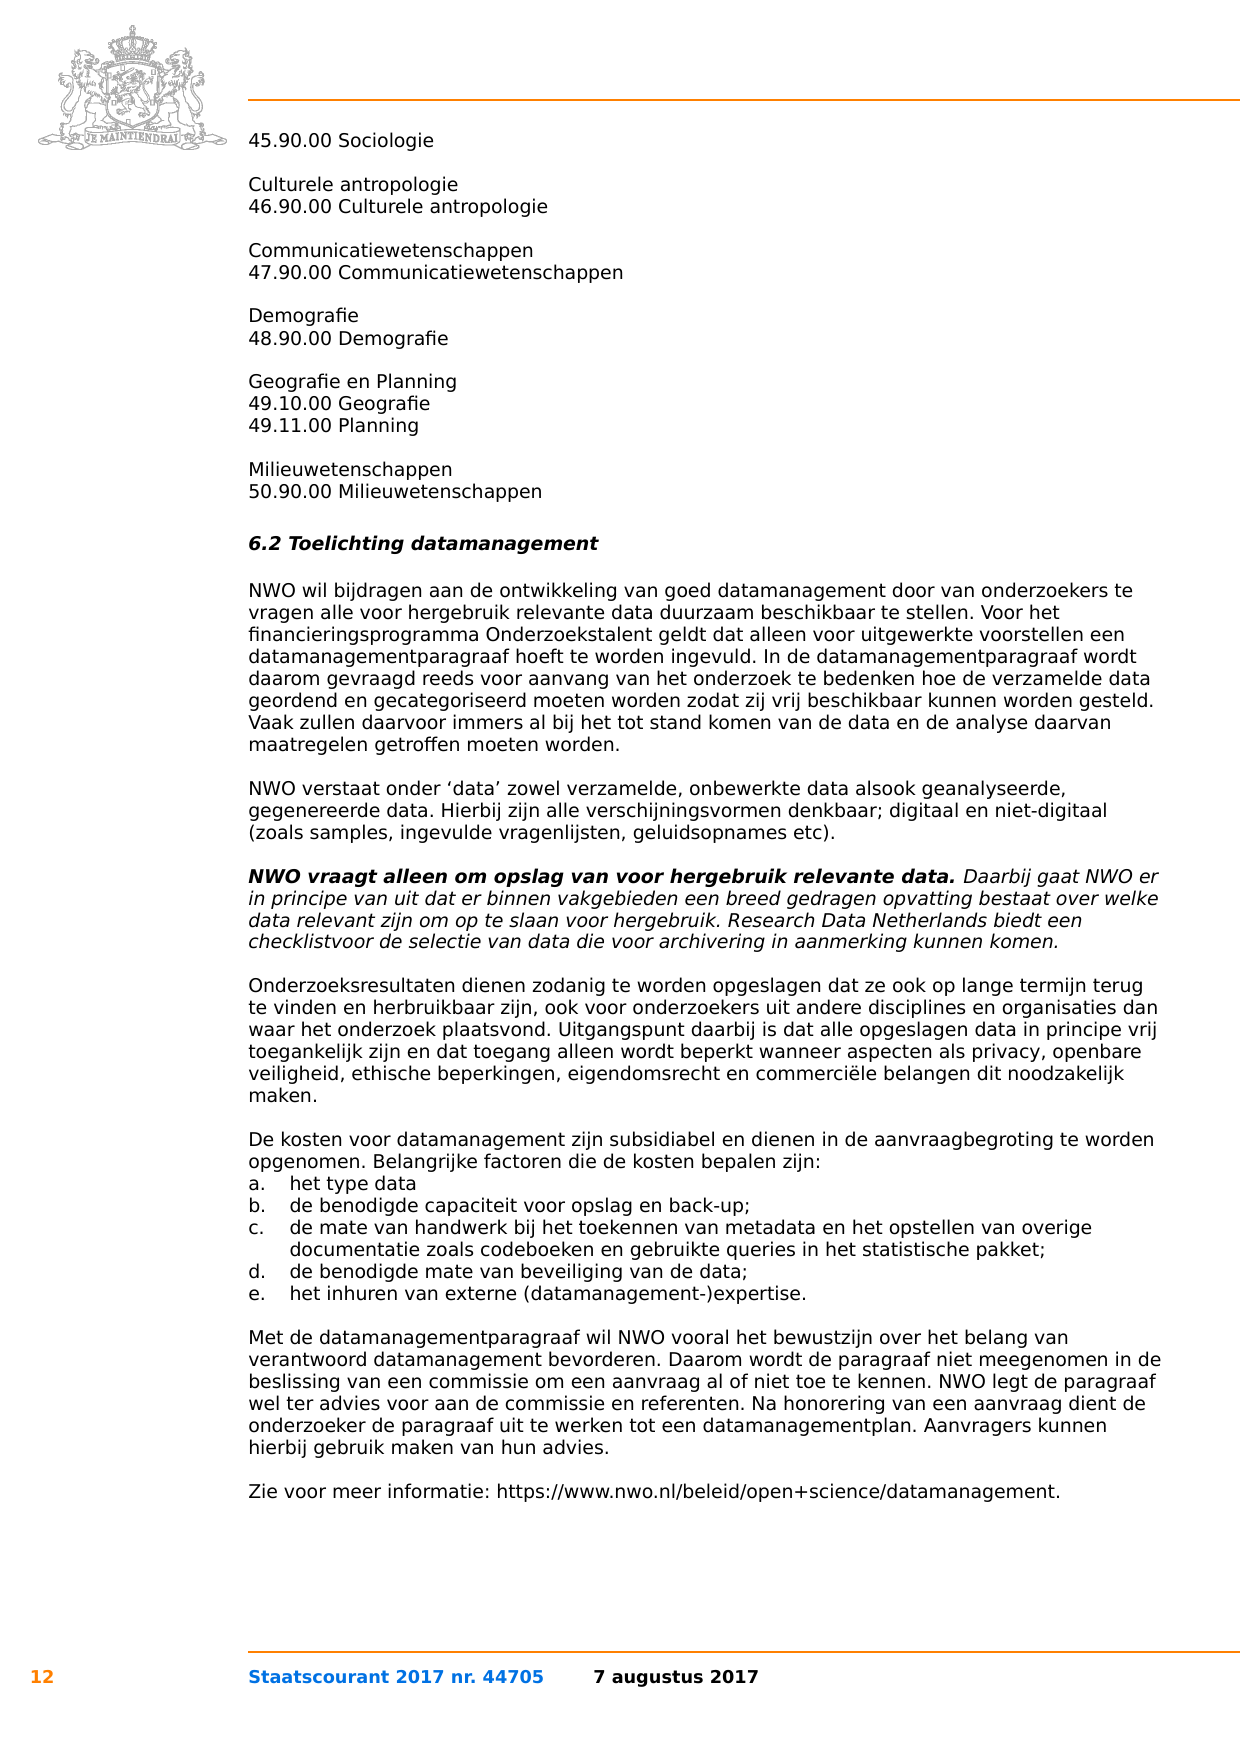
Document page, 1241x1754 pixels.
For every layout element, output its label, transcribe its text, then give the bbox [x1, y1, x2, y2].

text 49.11.00 Planning [248, 415, 1163, 437]
text 45.90.00 Sociologie [248, 130, 1163, 152]
text De kosten voor datamanagement zijn subsidiabel en dienen in de aanvraagbegroting te worden opgenomen. Belangrijke factoren die de kosten bepalen zijn: [248, 1129, 1163, 1173]
text Zie voor meer informatie: https://www.nwo.nl/beleid/open+science/datamanagement. [248, 1481, 1163, 1502]
text e. het inhuren van externe (datamanagement-)expertise. [248, 1283, 1163, 1305]
text 48.90.00 Demografie [248, 327, 1163, 349]
text Onderzoeksresultaten dienen zodanig te worden opgeslagen dat ze ook op lange termijn terug te vinden en herbruikbaar zijn, ook voor onderzoekers uit andere disciplines en organisaties dan waar het onderzoek plaatsvond. Uitgangspunt daarbij is dat alle opgeslagen data in principe vrij toegankelijk zijn en dat toegang alleen wordt beperkt wanneer aspecten als privacy, openbare veiligheid, ethische beperkingen, eigendomsrecht en commerciële belangen dit noodzakelijk maken. [248, 975, 1163, 1107]
text Culturele antropologie [248, 174, 1163, 196]
text 47.90.00 Communicatiewetenschappen [248, 262, 1163, 283]
text 49.10.00 Geografie [248, 393, 1163, 415]
text NWO wil bijdragen aan de ontwikkeling van goed datamanagement door van onderzoekers te vragen alle voor hergebruik relevante data duurzaam beschikbaar te stellen. Voor het financieringsprogramma Onderzoekstalent geldt dat alleen voor uitgewerkte voorstellen een datamanagementparagraaf hoeft te worden ingevuld. In de datamanagementparagraaf wordt daarom gevraagd reeds voor aanvang van het onderzoek te bedenken hoe de verzamelde data geordend en gecategoriseerd moeten worden zodat zij vrij beschikbaar kunnen worden gesteld. Vaak zullen daarvoor immers al bij het tot stand komen van de data en de analyse daarvan maatregelen getroffen moeten worden. [248, 580, 1163, 756]
text 46.90.00 Culturele antropologie [248, 196, 1163, 218]
picture [38, 25, 227, 150]
text a. het type data [248, 1173, 1163, 1195]
text Communicatiewetenschappen [248, 239, 1163, 262]
text d. de benodigde mate van beveiliging van de data; [248, 1261, 1163, 1283]
text NWO verstaat onder ‘data’ zowel verzamelde, onbewerkte data alsook geanalyseerde, gegenereerde data. Hierbij zijn alle verschijningsvormen denkbaar; digitaal en niet-digitaal (zoals samples, ingevulde vragenlijsten, geluidsopnames etc). [248, 778, 1163, 844]
text b. de benodigde capaciteit voor opslag en back-up; [248, 1195, 1163, 1217]
text Met de datamanagementparagraaf wil NWO vooral het bewustzijn over het belang van verantwoord datamanagement bevorderen. Daarom wordt de paragraaf niet meegenomen in de beslissing van een commissie om een aanvraag al of niet toe te kennen. NWO legt de paragraaf wel ter advies voor aan de commissie en referenten. Na honorering van een aanvraag dient de onderzoeker de paragraaf uit te werken tot een datamanagementplan. Aanvragers kunnen hierbij gebruik maken van hun advies. [248, 1327, 1163, 1459]
subtitle NWO vraagt alleen om opslag van voor hergebruik relevante data. Daarbij gaat NWO er in principe van uit dat er binnen vakgebieden een breed gedragen opvatting bestaat over welke data relevant zijn om op te slaan voor hergebruik. Research Data Netherlands biedt een checklistvoor de selectie van data die voor archivering in aanmerking kunnen komen. [248, 866, 1163, 953]
text Milieuwetenschappen [248, 459, 1163, 481]
text c. de mate van handwerk bij het toekennen van metadata en het opstellen van overige documentatie zoals codeboeken en gebruikte queries in het statistische pakket; [248, 1217, 1163, 1261]
text Geografie en Planning [248, 371, 1163, 393]
subtitle 6.2 Toelichting datamanagement [248, 533, 1163, 555]
text 50.90.00 Milieuwetenschappen [248, 481, 1163, 503]
text Demografie [248, 305, 1163, 327]
